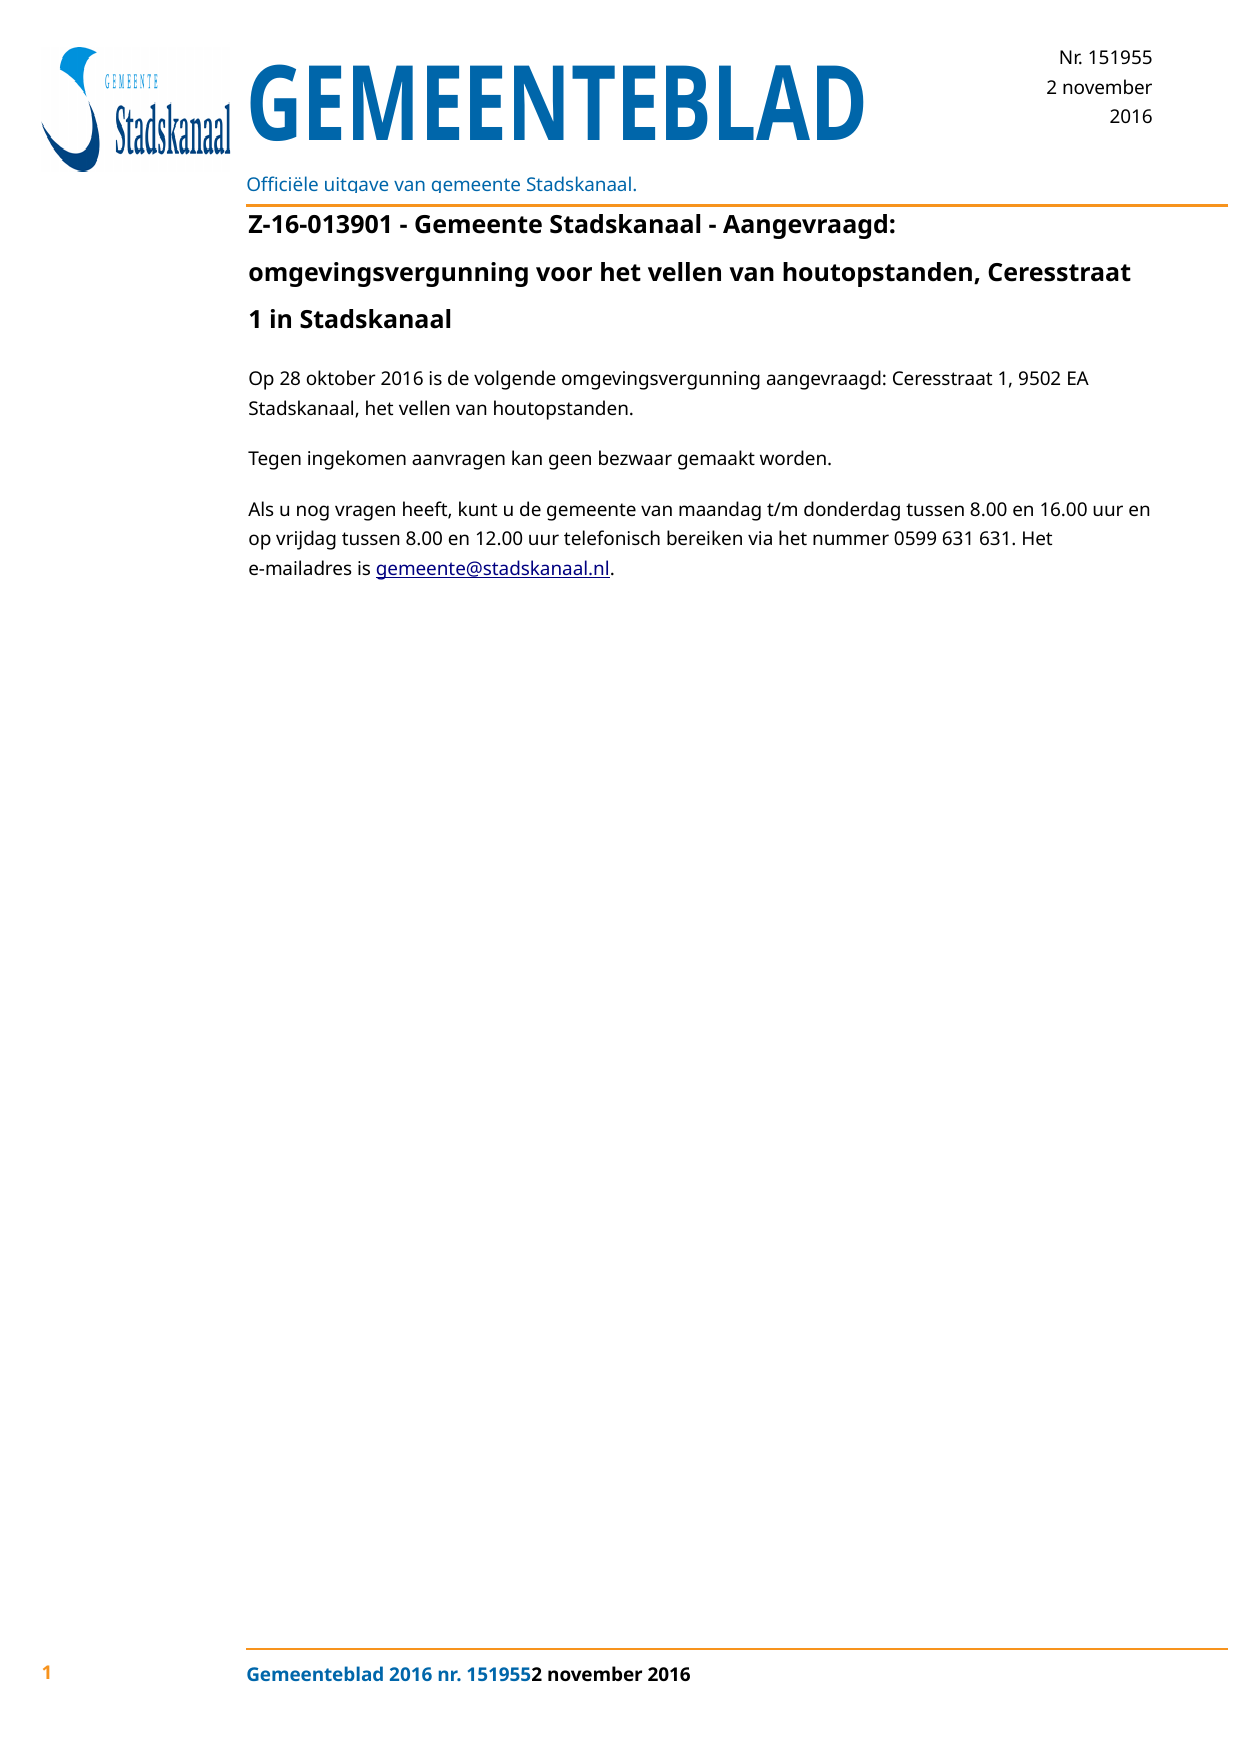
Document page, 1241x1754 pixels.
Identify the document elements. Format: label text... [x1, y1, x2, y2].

picture [41, 47, 231, 172]
text Op 28 oktober 2016 is de volgende omgevingsvergunning aangevraagd: Ceresstraat 1, 9502 EA Stadskanaal, het vellen van houtopstanden. [248, 366, 1152, 421]
text Z-16-013901 - Gemeente Stadskanaal - Aangevraagd: omgevingsvergunning voor het vellen van houtopstanden, Ceresstraat 1 in Stadskanaal [248, 207, 1152, 336]
text Tegen ingekomen aanvragen kan geen bezwaar gemaakt worden. [248, 446, 1152, 471]
text Als u nog vragen heeft, kunt u de gemeente van maandag t/m donderdag tussen 8.00 en 16.00 uur en op vrijdag tussen 8.00 en 12.00 uur telefonisch bereiken via het nummer 0599 631 631. Het e‑mailadres is gemeente@stadskanaal.nl. [248, 496, 1152, 581]
